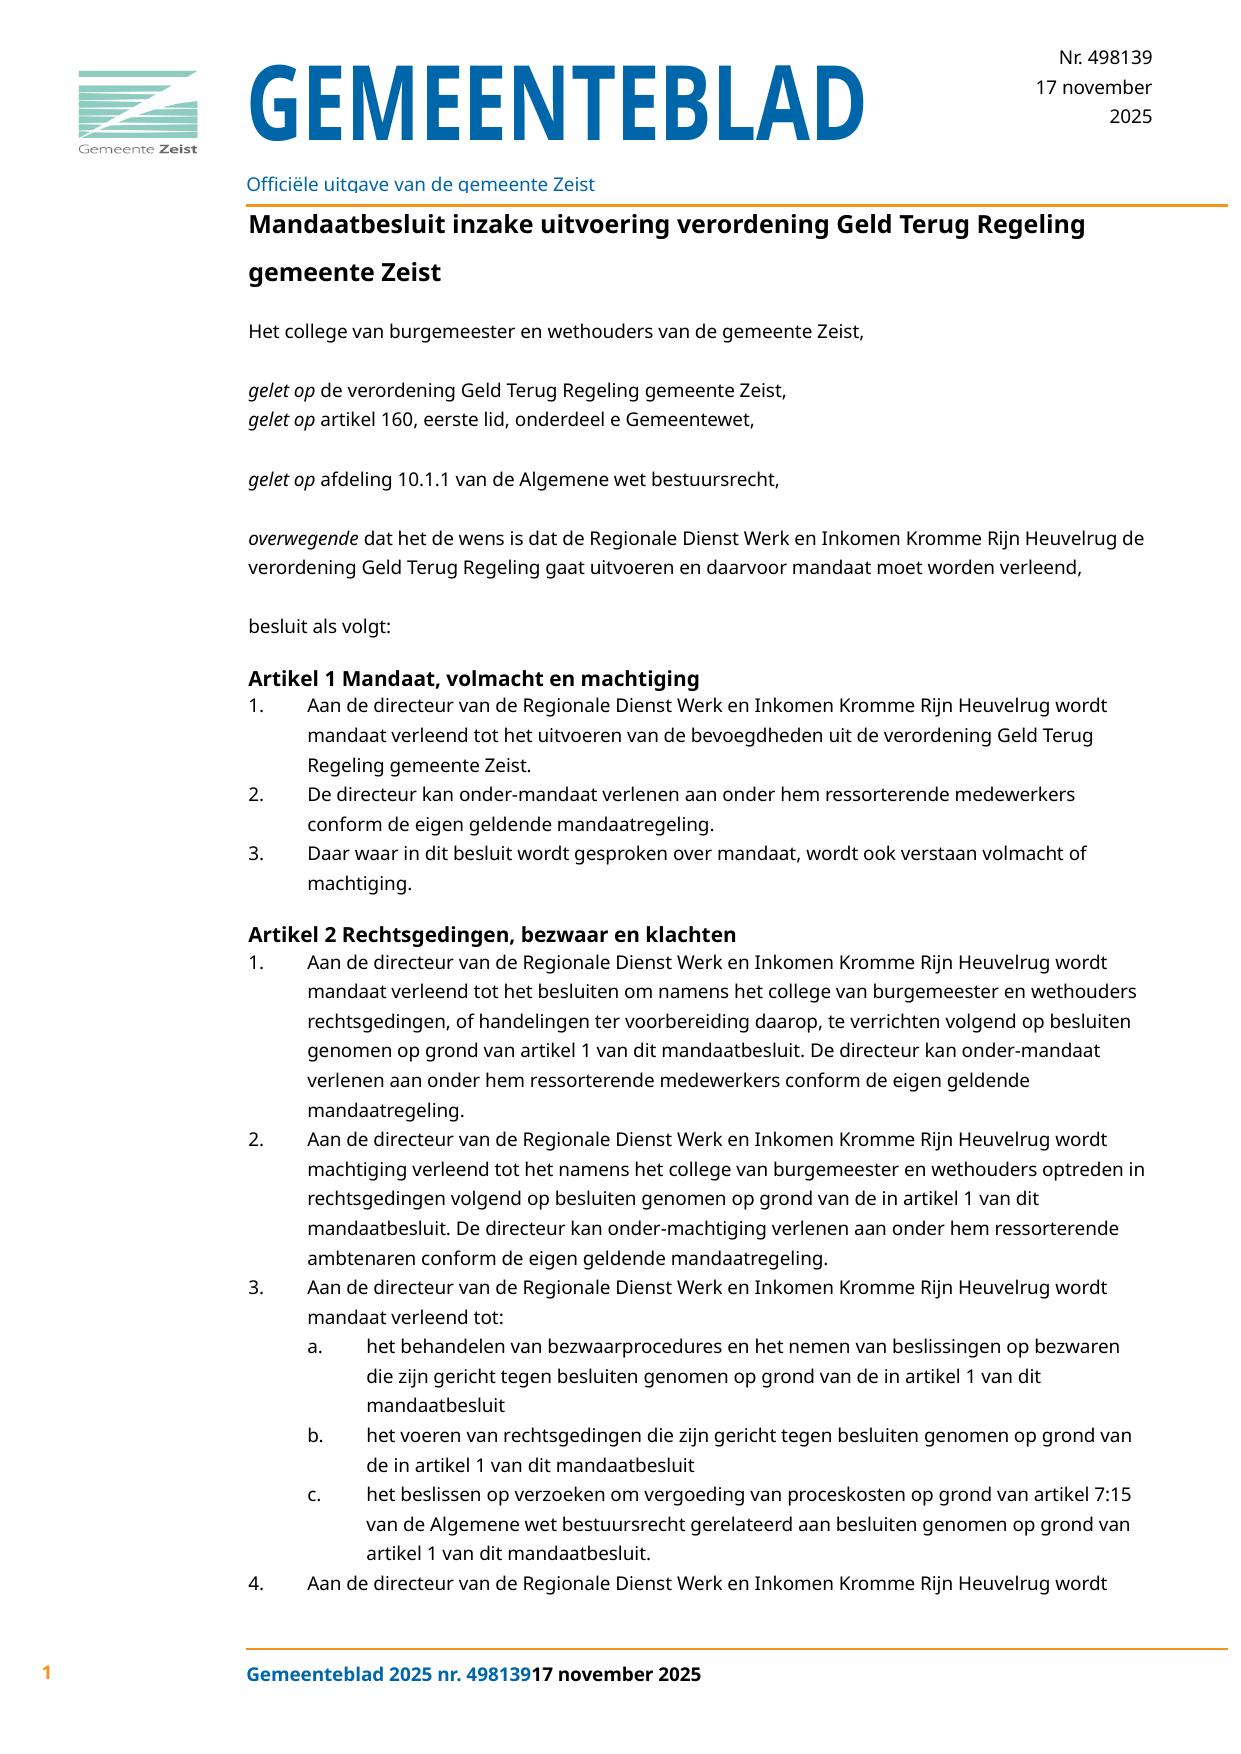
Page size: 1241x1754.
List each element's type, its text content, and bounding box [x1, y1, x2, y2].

list het behandelen van bezwaarprocedures en het nemen van beslissingen op bezwaren die zijn gericht tegen besluiten genomen op grond van de in artikel 1 van dit mandaatbesluit [307, 1333, 1152, 1418]
list het voeren van rechtsgedingen die zijn gericht tegen besluiten genomen op grond van de in artikel 1 van dit mandaatbesluit [307, 1422, 1152, 1478]
text overwegende dat het de wens is dat de Regionale Dienst Werk en Inkomen Kromme Rijn Heuvelrug de verordening Geld Terug Regeling gaat uitvoeren en daarvoor mandaat moet worden verleend, [248, 525, 1152, 580]
text besluit als volgt: [248, 614, 1152, 639]
list Aan de directeur van de Regionale Dienst Werk en Inkomen Kromme Rijn Heuvelrug wordt [248, 1570, 1152, 1596]
text gelet op afdeling 10.1.1 van de Algemene wet bestuursrecht, [248, 466, 1152, 492]
list Aan de directeur van de Regionale Dienst Werk en Inkomen Kromme Rijn Heuvelrug wordt mandaat verleend tot: [248, 1274, 1152, 1330]
text gelet op artikel 160, eerste lid, onderdeel e Gemeentewet, [248, 407, 1152, 432]
text Het college van burgemeester en wethouders van de gemeente Zeist, [248, 318, 1152, 344]
list het beslissen op verzoeken om vergoeding van proceskosten op grond van artikel 7:15 van de Algemene wet bestuursrecht gerelateerd aan besluiten genomen op grond van artikel 1 van dit mandaatbesluit. [307, 1481, 1152, 1566]
text Artikel 1 Mandaat, volmacht en machtiging [248, 664, 1152, 693]
list Aan de directeur van de Regionale Dienst Werk en Inkomen Kromme Rijn Heuvelrug wordt mandaat verleend tot het uitvoeren van de bevoegdheden uit de verordening Geld Terug Regeling gemeente Zeist. [248, 693, 1152, 777]
list De directeur kan onder-mandaat verlenen aan onder hem ressorterende medewerkers conform de eigen geldende mandaatregeling. [248, 781, 1152, 837]
text Artikel 2 Rechtsgedingen, bezwaar en klachten [248, 921, 1152, 949]
picture [41, 47, 231, 172]
text gelet op de verordening Geld Terug Regeling gemeente Zeist, [248, 377, 1152, 403]
list Aan de directeur van de Regionale Dienst Werk en Inkomen Kromme Rijn Heuvelrug wordt mandaat verleend tot het besluiten om namens het college van burgemeester en wethouders rechtsgedingen, of handelingen ter voorbereiding daarop, te verrichten volgend op besluiten genomen op grond van artikel 1 van dit mandaatbesluit. De directeur kan onder-mandaat verlenen aan onder hem ressorterende medewerkers conform de eigen geldende mandaatregeling. [248, 949, 1152, 1123]
list Aan de directeur van de Regionale Dienst Werk en Inkomen Kromme Rijn Heuvelrug wordt machtiging verleend tot het namens het college van burgemeester en wethouders optreden in rechtsgedingen volgend op besluiten genomen op grond van de in artikel 1 van dit mandaatbesluit. De directeur kan onder-machtiging verlenen aan onder hem ressorterende ambtenaren conform de eigen geldende mandaatregeling. [248, 1126, 1152, 1271]
list Daar waar in dit besluit wordt gesproken over mandaat, wordt ook verstaan volmacht of machtiging. [248, 841, 1152, 896]
text Mandaatbesluit inzake uitvoering verordening Geld Terug Regeling gemeente Zeist [248, 207, 1152, 288]
